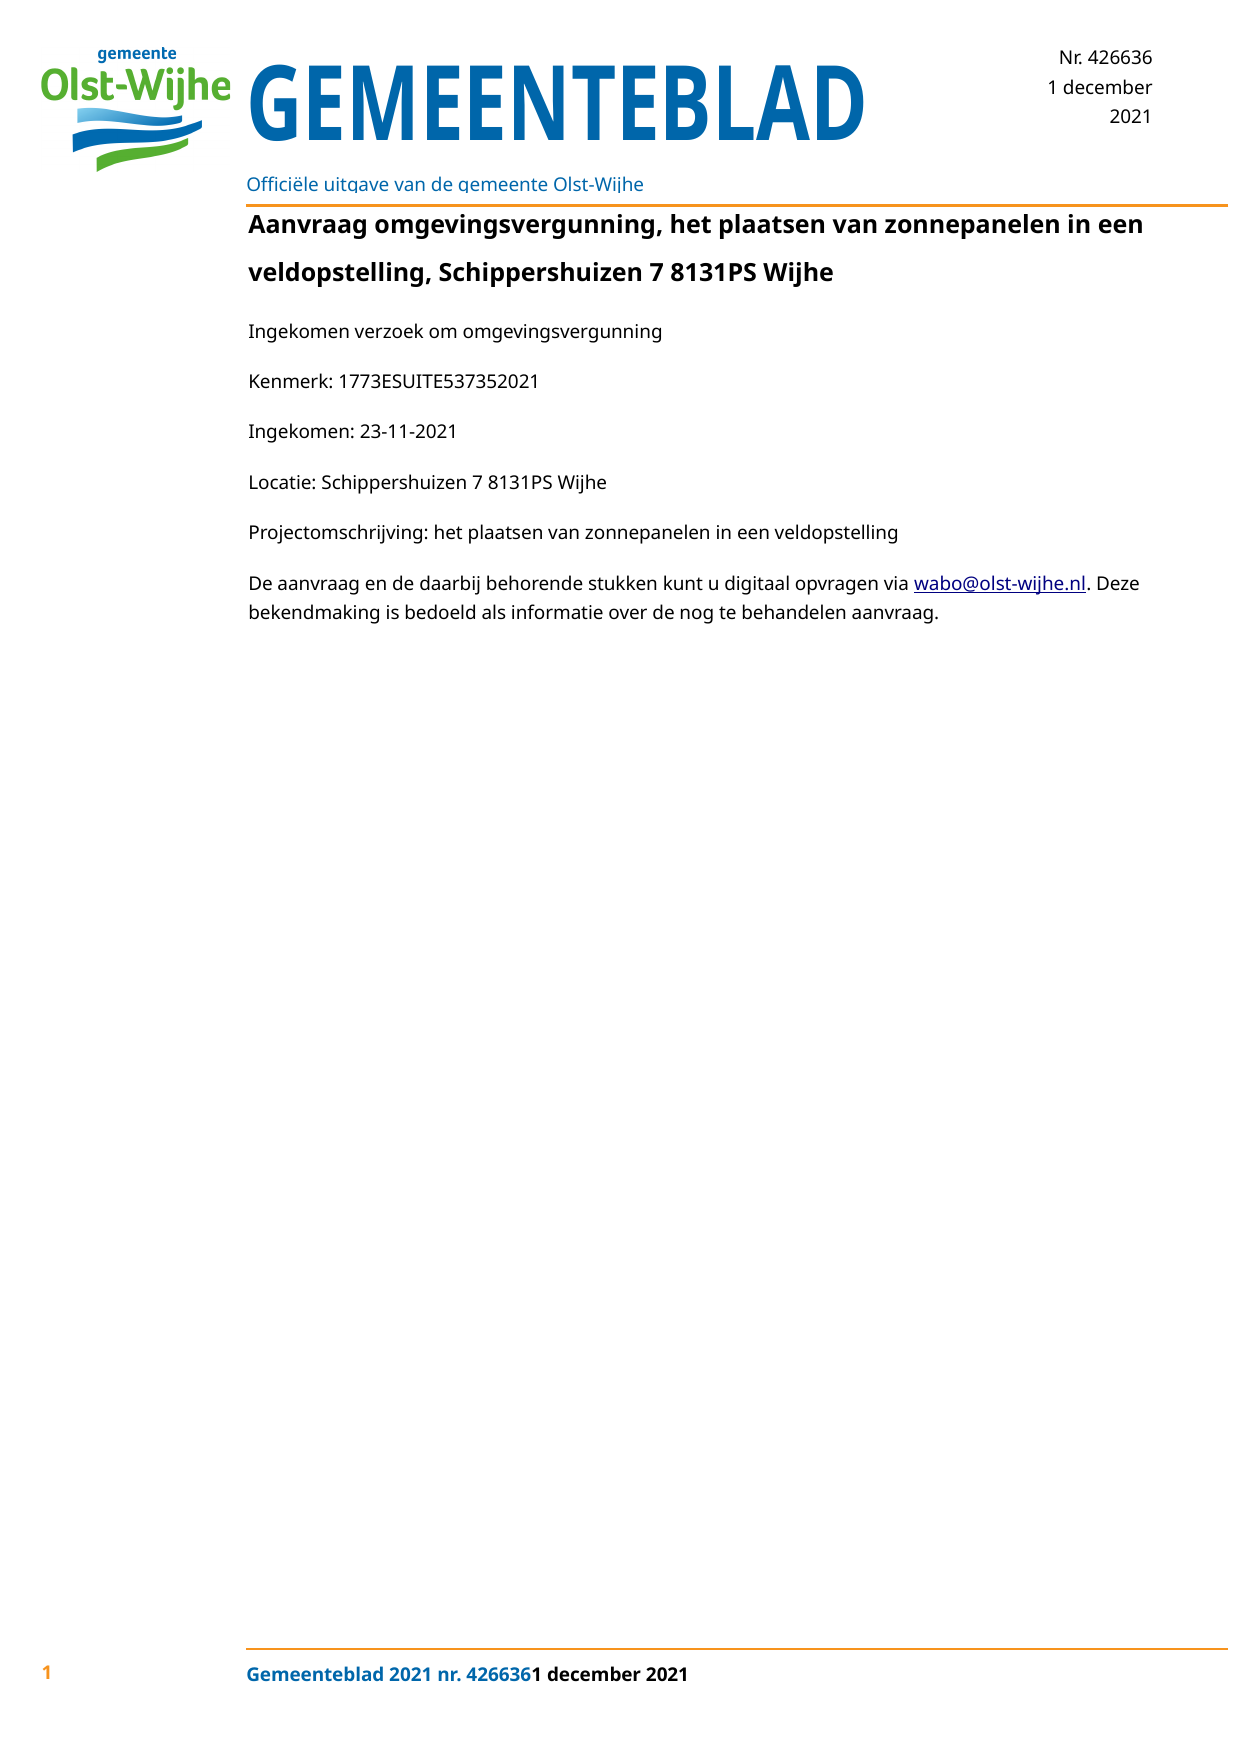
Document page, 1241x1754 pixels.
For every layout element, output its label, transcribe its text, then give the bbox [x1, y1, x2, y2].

text Ingekomen: 23-11-2021 [248, 419, 1152, 444]
text De aanvraag en de daarbij behorende stukken kunt u digitaal opvragen via wabo@olst-wijhe.nl. Deze bekendmaking is bedoeld als informatie over de nog te behandelen aanvraag. [248, 570, 1152, 625]
text Kenmerk: 1773ESUITE537352021 [248, 368, 1152, 394]
text Locatie: Schippershuizen 7 8131PS Wijhe [248, 469, 1152, 495]
text Ingekomen verzoek om omgevingsvergunning [248, 318, 1152, 344]
text Aanvraag omgevingsvergunning, het plaatsen van zonnepanelen in een veldopstelling, Schippershuizen 7 8131PS Wijhe [248, 207, 1152, 288]
text Projectomschrijving: het plaatsen van zonnepanelen in een veldopstelling [248, 519, 1152, 545]
picture [41, 47, 231, 172]
